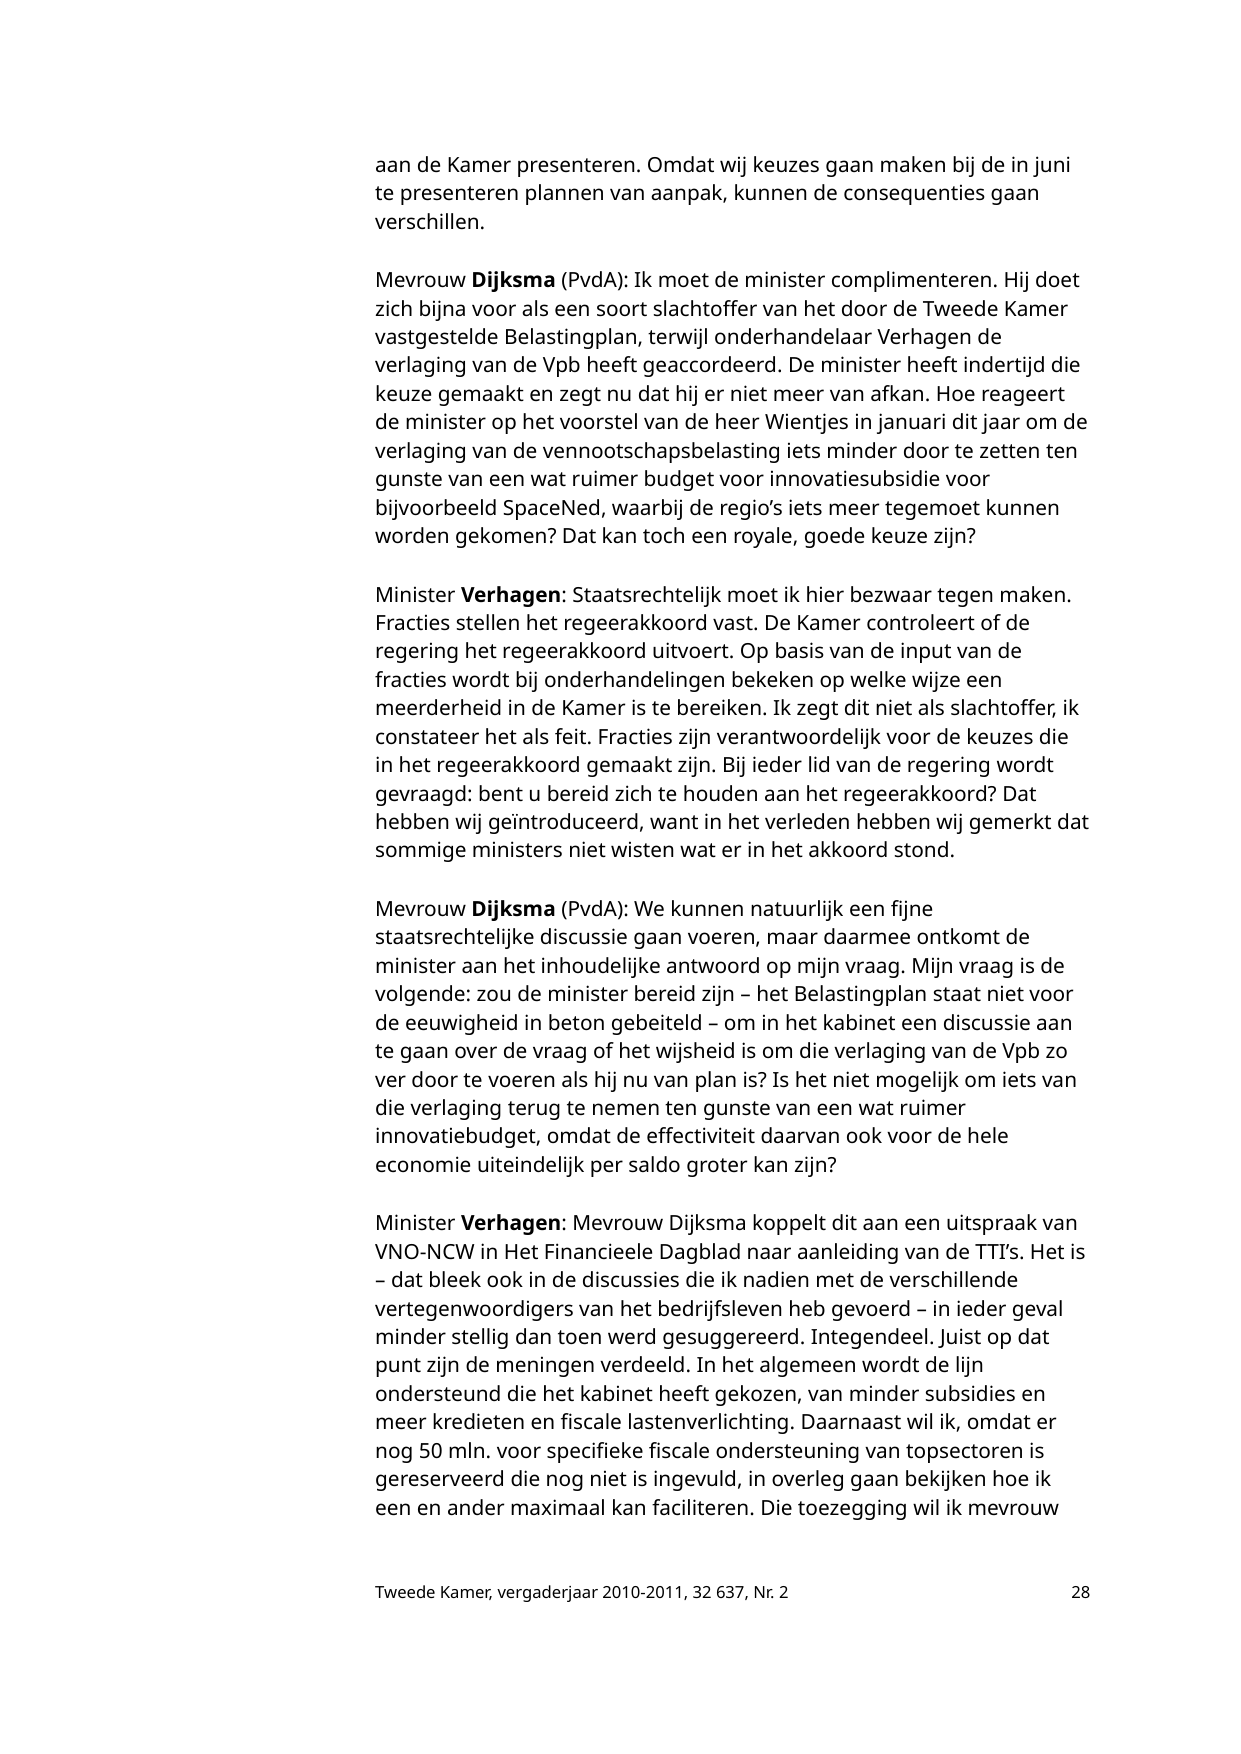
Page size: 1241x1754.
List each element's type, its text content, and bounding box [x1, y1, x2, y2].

text Minister Verhagen: Mevrouw Dijksma koppelt dit aan een uitspraak van VNO-NCW in Het Financieele Dagblad naar aanleiding van de TTI’s. Het is – dat bleek ook in de discussies die ik nadien met de verschillende vertegenwoordigers van het bedrijfsleven heb gevoerd – in ieder geval minder stellig dan toen werd gesuggereerd. Integendeel. Juist op dat punt zijn de meningen verdeeld. In het algemeen wordt de lijn ondersteund die het kabinet heeft gekozen, van minder subsidies en meer kredieten en fiscale lastenverlichting. Daarnaast wil ik, omdat er nog 50 mln. voor specifieke fiscale ondersteuning van topsectoren is gereserveerd die nog niet is ingevuld, in overleg gaan bekijken hoe ik een en ander maximaal kan faciliteren. Die toezegging wil ik mevrouw [375, 1208, 1090, 1521]
text aan de Kamer presenteren. Omdat wij keuzes gaan maken bij de in juni te presenteren plannen van aanpak, kunnen de consequenties gaan verschillen. [375, 150, 1090, 235]
text Mevrouw Dijksma (PvdA): Ik moet de minister complimenteren. Hij doet zich bijna voor als een soort slachtoffer van het door de Tweede Kamer vastgestelde Belastingplan, terwijl onderhandelaar Verhagen de verlaging van de Vpb heeft geaccordeerd. De minister heeft indertijd die keuze gemaakt en zegt nu dat hij er niet meer van afkan. Hoe reageert de minister op het voorstel van de heer Wientjes in januari dit jaar om de verlaging van de vennootschapsbelasting iets minder door te zetten ten gunste van een wat ruimer budget voor innovatiesubsidie voor bijvoorbeeld SpaceNed, waarbij de regio’s iets meer tegemoet kunnen worden gekomen? Dat kan toch een royale, goede keuze zijn? [375, 265, 1090, 550]
text Mevrouw Dijksma (PvdA): We kunnen natuurlijk een fijne staatsrechtelijke discussie gaan voeren, maar daarmee ontkomt de minister aan het inhoudelijke antwoord op mijn vraag. Mijn vraag is de volgende: zou de minister bereid zijn – het Belastingplan staat niet voor de eeuwigheid in beton gebeiteld – om in het kabinet een discussie aan te gaan over de vraag of het wijsheid is om die verlaging van de Vpb zo ver door te voeren als hij nu van plan is? Is het niet mogelijk om iets van die verlaging terug te nemen ten gunste van een wat ruimer innovatiebudget, omdat de effectiviteit daarvan ook voor de hele economie uiteindelijk per saldo groter kan zijn? [375, 894, 1090, 1178]
text Minister Verhagen: Staatsrechtelijk moet ik hier bezwaar tegen maken. Fracties stellen het regeerakkoord vast. De Kamer controleert of de regering het regeerakkoord uitvoert. Op basis van de input van de fracties wordt bij onderhandelingen bekeken op welke wijze een meerderheid in de Kamer is te bereiken. Ik zegt dit niet als slachtoffer, ik constateer het als feit. Fracties zijn verantwoordelijk voor de keuzes die in het regeerakkoord gemaakt zijn. Bij ieder lid van de regering wordt gevraagd: bent u bereid zich te houden aan het regeerakkoord? Dat hebben wij geïntroduceerd, want in het verleden hebben wij gemerkt dat sommige ministers niet wisten wat er in het akkoord stond. [375, 580, 1090, 864]
